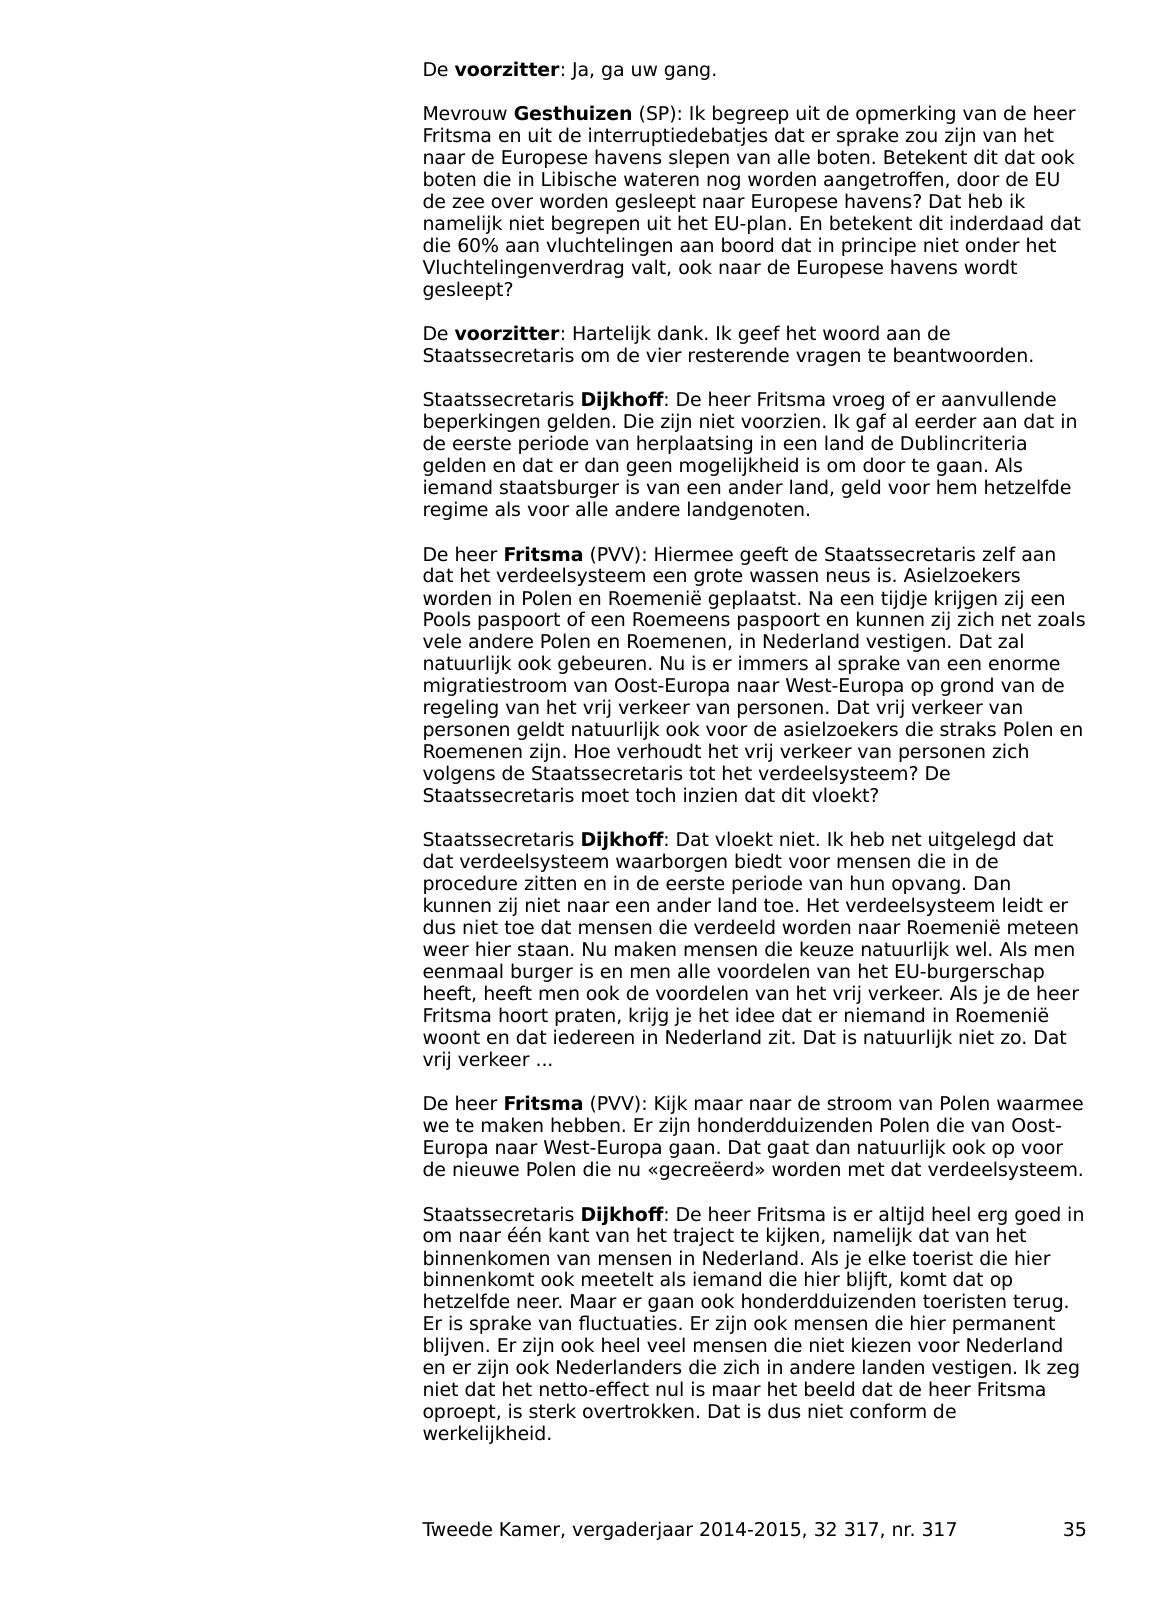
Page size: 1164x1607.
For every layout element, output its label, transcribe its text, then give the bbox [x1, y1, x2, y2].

text Staatssecretaris Dijkhoff: De heer Fritsma is er altijd heel erg goed in om naar één kant van het traject te kijken, namelijk dat van het binnenkomen van mensen in Nederland. Als je elke toerist die hier binnenkomt ook meetelt als iemand die hier blijft, komt dat op hetzelfde neer. Maar er gaan ook honderdduizenden toeristen terug. Er is sprake van fluctuaties. Er zijn ook mensen die hier permanent blijven. Er zijn ook heel veel mensen die niet kiezen voor Nederland en er zijn ook Nederlanders die zich in andere landen vestigen. Ik zeg niet dat het netto-effect nul is maar het beeld dat de heer Fritsma oproept, is sterk overtrokken. Dat is dus niet conform de werkelijkheid. [422, 1203, 1087, 1445]
text De heer Fritsma (PVV): Hiermee geeft de Staatssecretaris zelf aan dat het verdeelsysteem een grote wassen neus is. Asielzoekers worden in Polen en Roemenië geplaatst. Na een tijdje krijgen zij een Pools paspoort of een Roemeens paspoort en kunnen zij zich net zoals vele andere Polen en Roemenen, in Nederland vestigen. Dat zal natuurlijk ook gebeuren. Nu is er immers al sprake van een enorme migratiestroom van Oost-Europa naar West-Europa op grond van de regeling van het vrij verkeer van personen. Dat vrij verkeer van personen geldt natuurlijk ook voor de asielzoekers die straks Polen en Roemenen zijn. Hoe verhoudt het vrij verkeer van personen zich volgens de Staatssecretaris tot het verdeelsysteem? De Staatssecretaris moet toch inzien dat dit vloekt? [422, 543, 1087, 807]
text Mevrouw Gesthuizen (SP): Ik begreep uit de opmerking van de heer Fritsma en uit de interruptiedebatjes dat er sprake zou zijn van het naar de Europese havens slepen van alle boten. Betekent dit dat ook boten die in Libische wateren nog worden aangetroffen, door de EU de zee over worden gesleept naar Europese havens? Dat heb ik namelijk niet begrepen uit het EU-plan. En betekent dit inderdaad dat die 60% aan vluchtelingen aan boord dat in principe niet onder het Vluchtelingenverdrag valt, ook naar de Europese havens wordt gesleept? [422, 103, 1087, 301]
text Staatssecretaris Dijkhoff: Dat vloekt niet. Ik heb net uitgelegd dat dat verdeelsysteem waarborgen biedt voor mensen die in de procedure zitten en in de eerste periode van hun opvang. Dan kunnen zij niet naar een ander land toe. Het verdeelsysteem leidt er dus niet toe dat mensen die verdeeld worden naar Roemenië meteen weer hier staan. Nu maken mensen die keuze natuurlijk wel. Als men eenmaal burger is en men alle voordelen van het EU-burgerschap heeft, heeft men ook de voordelen van het vrij verkeer. Als je de heer Fritsma hoort praten, krijg je het idee dat er niemand in Roemenië woont en dat iedereen in Nederland zit. Dat is natuurlijk niet zo. Dat vrij verkeer ... [422, 829, 1087, 1071]
text De voorzitter: Hartelijk dank. Ik geef het woord aan de Staatssecretaris om de vier resterende vragen te beantwoorden. [422, 323, 1087, 367]
text De voorzitter: Ja, ga uw gang. [422, 59, 1087, 81]
text De heer Fritsma (PVV): Kijk maar naar de stroom van Polen waarmee we te maken hebben. Er zijn honderdduizenden Polen die van Oost-Europa naar West-Europa gaan. Dat gaat dan natuurlijk ook op voor de nieuwe Polen die nu «gecreëerd» worden met dat verdeelsysteem. [422, 1093, 1087, 1181]
text Staatssecretaris Dijkhoff: De heer Fritsma vroeg of er aanvullende beperkingen gelden. Die zijn niet voorzien. Ik gaf al eerder aan dat in de eerste periode van herplaatsing in een land de Dublincriteria gelden en dat er dan geen mogelijkheid is om door te gaan. Als iemand staatsburger is van een ander land, geld voor hem hetzelfde regime als voor alle andere landgenoten. [422, 389, 1087, 521]
